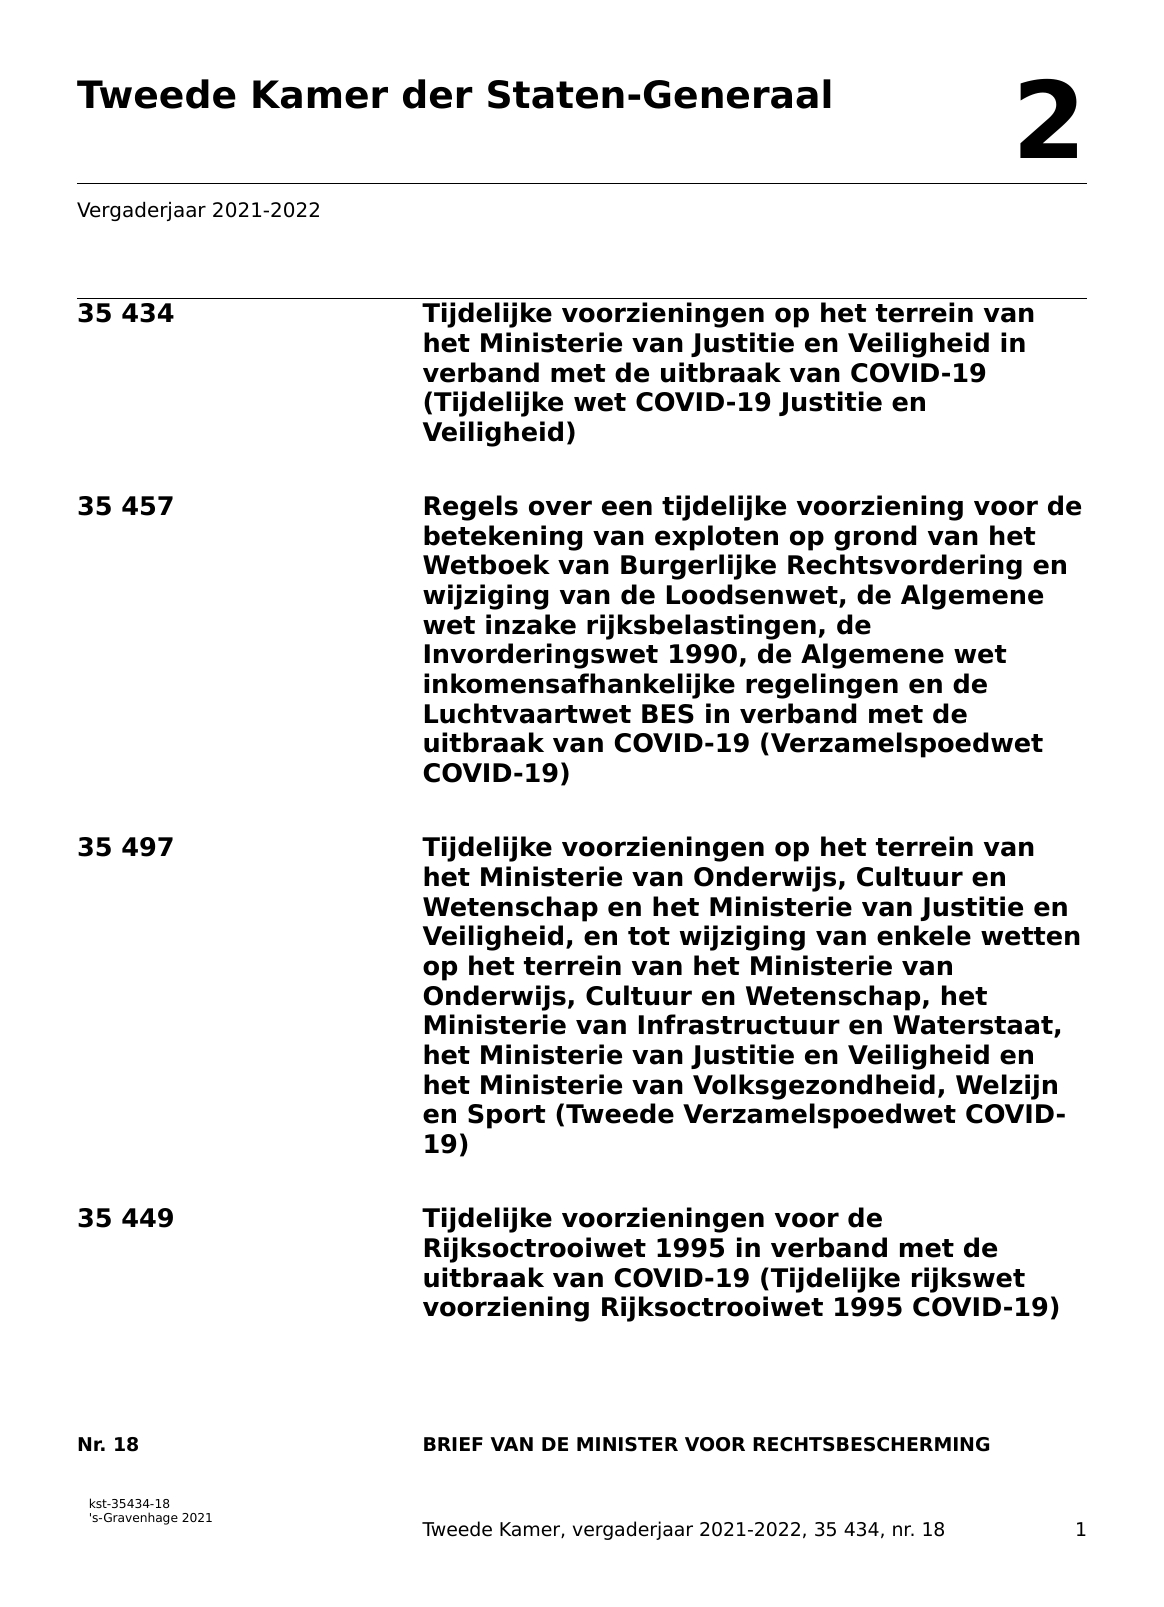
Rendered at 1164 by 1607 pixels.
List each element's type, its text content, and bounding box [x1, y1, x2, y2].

text kst-35434-18 [88, 1497, 323, 1511]
text 's-Gravenhage 2021 [88, 1511, 323, 1525]
subtitle 35 457 Regels over een tijdelijke voorziening voor de betekening van exploten op grond van het Wetboek van Burgerlijke Rechtsvordering en wijziging van de Loodsenwet, de Algemene wet inzake rijksbelastingen, de Invorderingswet 1990, de Algemene wet inkomensafhankelijke regelingen en de Luchtvaartwet BES in verband met de uitbraak van COVID-19 (Verzamelspoedwet COVID-19) [77, 492, 1087, 789]
subtitle 35 449 Tijdelijke voorzieningen voor de Rijksoctrooiwet 1995 in verband met de uitbraak van COVID-19 (Tijdelijke rijkswet voorziening Rijksoctrooiwet 1995 COVID-19) [77, 1204, 1087, 1323]
table_header Tweede Kamer der Staten-Generaal [77, 59, 886, 183]
table_cell Vergaderjaar 2021-2022 [77, 184, 1087, 298]
subtitle 35 434 Tijdelijke voorzieningen op het terrein van het Ministerie van Justitie en Veiligheid in verband met de uitbraak van COVID-19 (Tijdelijke wet COVID-19 Justitie en Veiligheid) [77, 299, 1087, 447]
subtitle Nr. 18 BRIEF VAN DE MINISTER VOOR RECHTSBESCHERMING [77, 1434, 1087, 1456]
table_header 2 [886, 59, 1087, 183]
subtitle 35 497 Tijdelijke voorzieningen op het terrein van het Ministerie van Onderwijs, Cultuur en Wetenschap en het Ministerie van Justitie en Veiligheid, en tot wijziging van enkele wetten op het terrein van het Ministerie van Onderwijs, Cultuur en Wetenschap, het Ministerie van Infrastructuur en Waterstaat, het Ministerie van Justitie en Veiligheid en het Ministerie van Volksgezondheid, Welzijn en Sport (Tweede Verzamelspoedwet COVID-19) [77, 833, 1087, 1159]
